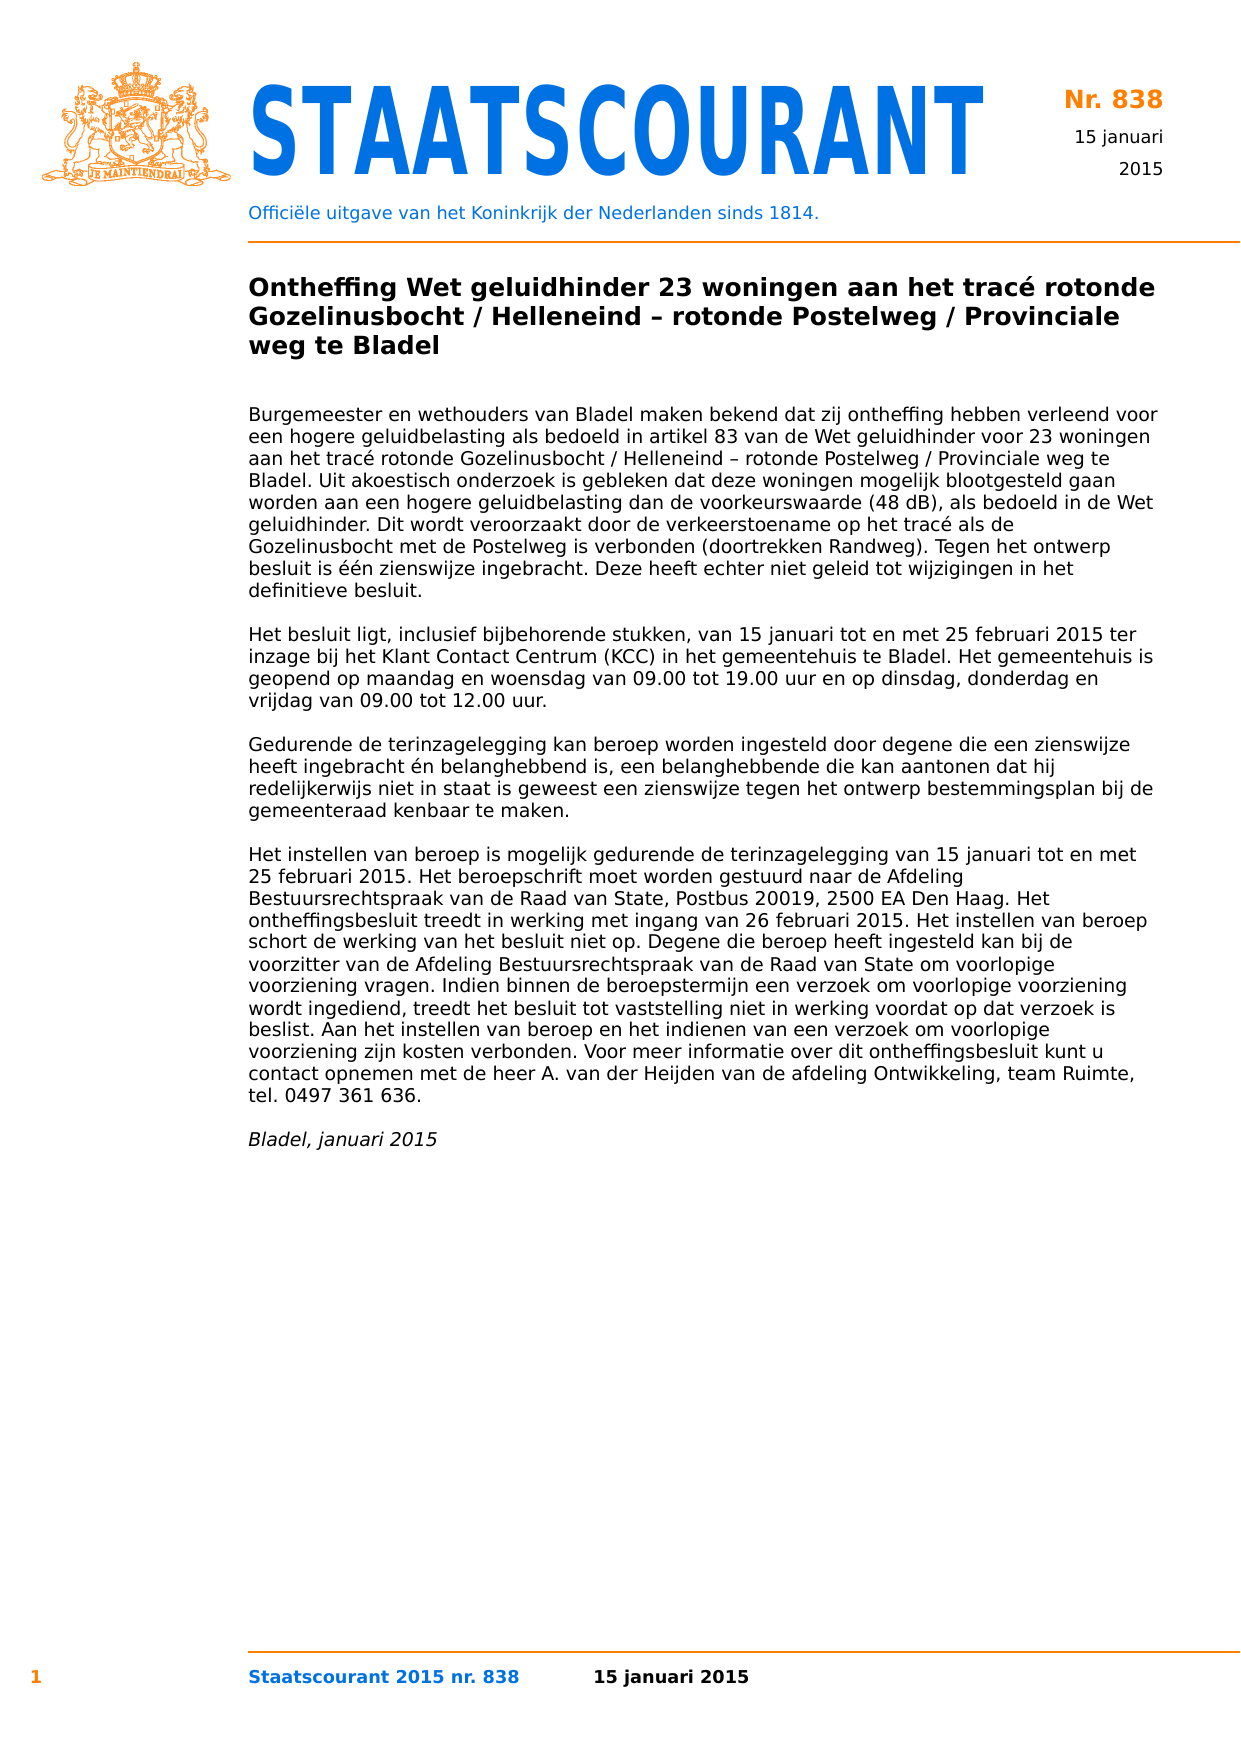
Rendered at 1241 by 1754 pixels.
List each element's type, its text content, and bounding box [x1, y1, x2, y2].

text Het besluit ligt, inclusief bijbehorende stukken, van 15 januari tot en met 25 februari 2015 ter inzage bij het Klant Contact Centrum (KCC) in het gemeentehuis te Bladel. Het gemeentehuis is geopend op maandag en woensdag van 09.00 tot 19.00 uur en op dinsdag, donderdag en vrijdag van 09.00 tot 12.00 uur. [248, 624, 1163, 712]
table_header Nr. 838 [998, 62, 1240, 121]
table_header STAATSCOURANT [248, 62, 998, 203]
text Burgemeester en wethouders van Bladel maken bekend dat zij ontheffing hebben verleend voor een hogere geluidbelasting als bedoeld in artikel 83 van de Wet geluidhinder voor 23 woningen aan het tracé rotonde Gozelinusbocht / Helleneind – rotonde Postelweg / Provinciale weg te Bladel. Uit akoestisch onderzoek is gebleken dat deze woningen mogelijk blootgesteld gaan worden aan een hogere geluidbelasting dan de voorkeurswaarde (48 dB), als bedoeld in de Wet geluidhinder. Dit wordt veroorzaakt door de verkeerstoename op het tracé als de Gozelinusbocht met de Postelweg is verbonden (doortrekken Randweg). Tegen het ontwerp besluit is één zienswijze ingebracht. Deze heeft echter niet geleid tot wijzigingen in het definitieve besluit. [248, 404, 1163, 602]
text Bladel, januari 2015 [248, 1129, 1163, 1151]
text Gedurende de terinzagelegging kan beroep worden ingesteld door degene die een zienswijze heeft ingebracht én belanghebbend is, een belanghebbende die kan aantonen dat hij redelijkerwijs niet in staat is geweest een zienswijze tegen het ontwerp bestemmingsplan bij de gemeenteraad kenbaar te maken. [248, 734, 1163, 822]
table_cell 2015 [998, 153, 1240, 203]
table_cell 15 januari [998, 121, 1240, 153]
table_header [25, 62, 248, 241]
table_cell Officiële uitgave van het Koninkrijk der Nederlanden sinds 1814. [248, 203, 1240, 241]
picture [41, 62, 231, 186]
text Het instellen van beroep is mogelijk gedurende de terinzagelegging van 15 januari tot en met 25 februari 2015. Het beroepschrift moet worden gestuurd naar de Afdeling Bestuursrechtspraak van de Raad van State, Postbus 20019, 2500 EA Den Haag. Het ontheffingsbesluit treedt in werking met ingang van 26 februari 2015. Het instellen van beroep schort de werking van het besluit niet op. Degene die beroep heeft ingesteld kan bij de voorzitter van de Afdeling Bestuursrechtspraak van de Raad van State om voorlopige voorziening vragen. Indien binnen de beroepstermijn een verzoek om voorlopige voorziening wordt ingediend, treedt het besluit tot vaststelling niet in werking voordat op dat verzoek is beslist. Aan het instellen van beroep en het indienen van een verzoek om voorlopige voorziening zijn kosten verbonden. Voor meer informatie over dit ontheffingsbesluit kunt u contact opnemen met de heer A. van der Heijden van de afdeling Ontwikkeling, team Ruimte, tel. 0497 361 636. [248, 843, 1163, 1107]
subtitle Ontheffing Wet geluidhinder 23 woningen aan het tracé rotonde Gozelinusbocht / Helleneind – rotonde Postelweg / Provinciale weg te Bladel [248, 273, 1163, 361]
